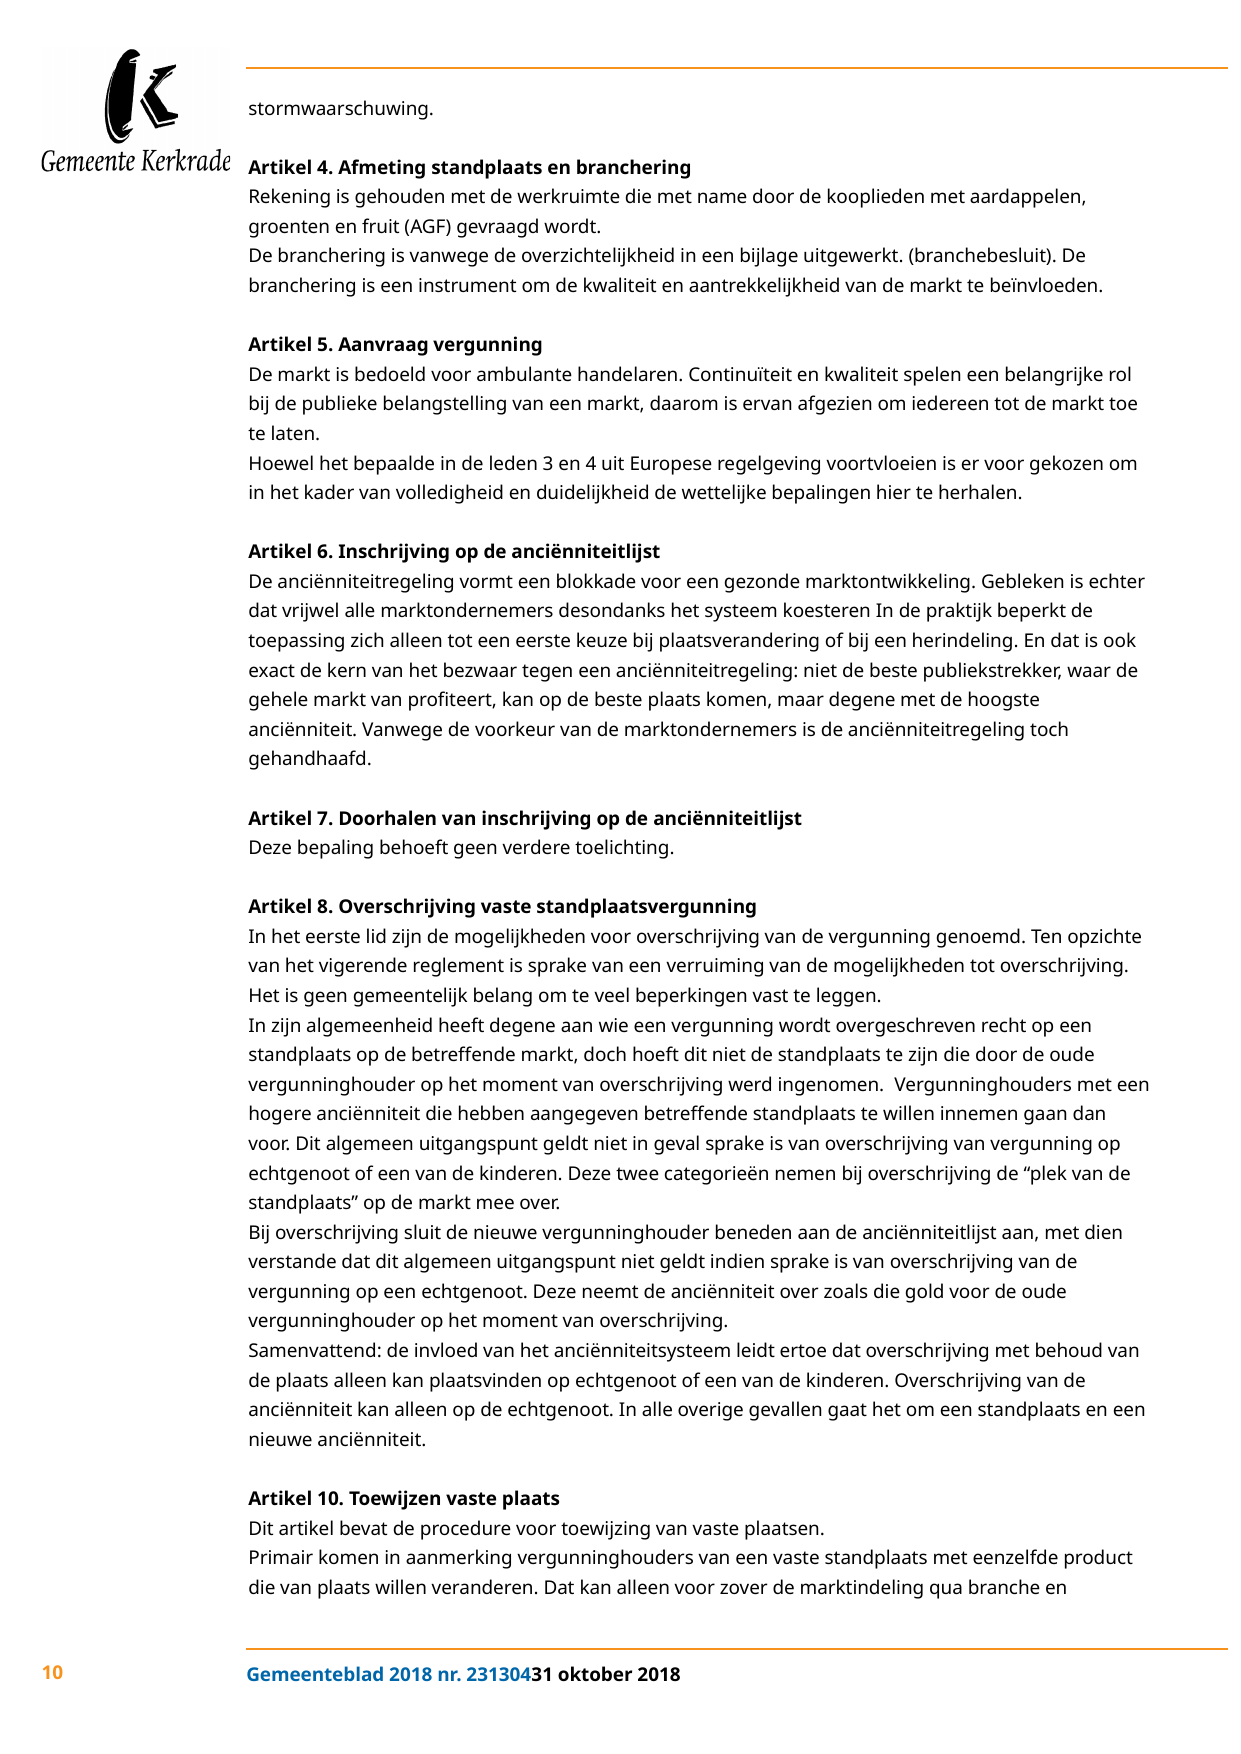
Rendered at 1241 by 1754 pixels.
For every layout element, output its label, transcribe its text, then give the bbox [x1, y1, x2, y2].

text Dit artikel bevat de procedure voor toewijzing van vaste plaatsen. [248, 1515, 1152, 1541]
picture [41, 47, 231, 172]
text Primair komen in aanmerking vergunninghouders van een vaste standplaats met eenzelfde product die van plaats willen veranderen. Dat kan alleen voor zover de marktindeling qua branche en [248, 1544, 1152, 1600]
text De anciënniteitregeling vormt een blokkade voor een gezonde marktontwikkeling. Gebleken is echter dat vrijwel alle marktondernemers desondanks het systeem koesteren In de praktijk beperkt de toepassing zich alleen tot een eerste keuze bij plaatsverandering of bij een herindeling. En dat is ook exact de kern van het bezwaar tegen een anciënniteitregeling: niet de beste publiekstrekker, waar de gehele markt van profiteert, kan op de beste plaats komen, maar degene met de hoogste anciënniteit. Vanwege de voorkeur van de marktondernemers is de anciënniteitregeling toch gehandhaafd. [248, 568, 1152, 771]
text Hoewel het bepaalde in de leden 3 en 4 uit Europese regelgeving voortvloeien is er voor gekozen om in het kader van volledigheid en duidelijkheid de wettelijke bepalingen hier te herhalen. [248, 450, 1152, 505]
text In het eerste lid zijn de mogelijkheden voor overschrijving van de vergunning genoemd. Ten opzichte van het vigerende reglement is sprake van een verruiming van de mogelijkheden tot overschrijving. Het is geen gemeentelijk belang om te veel beperkingen vast te leggen. [248, 923, 1152, 1008]
text Artikel 8. Overschrijving vaste standplaatsvergunning [248, 893, 1152, 919]
text Deze bepaling behoeft geen verdere toelichting. [248, 834, 1152, 860]
text stormwaarschuwing. [248, 95, 1152, 121]
text Artikel 5. Aanvraag vergunning [248, 331, 1152, 357]
text Artikel 10. Toewijzen vaste plaats [248, 1485, 1152, 1511]
text Artikel 6. Inschrijving op de anciënniteitlijst [248, 538, 1152, 564]
text Artikel 7. Doorhalen van inschrijving op de anciënniteitlijst [248, 805, 1152, 831]
text De markt is bedoeld voor ambulante handelaren. Continuïteit en kwaliteit spelen een belangrijke rol bij de publieke belangstelling van een markt, daarom is ervan afgezien om iedereen tot de markt toe te laten. [248, 361, 1152, 446]
text Bij overschrijving sluit de nieuwe vergunninghouder beneden aan de anciënniteitlijst aan, met dien verstande dat dit algemeen uitgangspunt niet geldt indien sprake is van overschrijving van de vergunning op een echtgenoot. Deze neemt de anciënniteit over zoals die gold voor de oude vergunninghouder op het moment van overschrijving. [248, 1219, 1152, 1333]
text Rekening is gehouden met de werkruimte die met name door de kooplieden met aardappelen, groenten en fruit (AGF) gevraagd wordt. [248, 183, 1152, 239]
text In zijn algemeenheid heeft degene aan wie een vergunning wordt overgeschreven recht op een standplaats op de betreffende markt, doch hoeft dit niet de standplaats te zijn die door de oude vergunninghouder op het moment van overschrijving werd ingenomen. Vergunninghouders met een hogere anciënniteit die hebben aangegeven betreffende standplaats te willen innemen gaan dan voor. Dit algemeen uitgangspunt geldt niet in geval sprake is van overschrijving van vergunning op echtgenoot of een van de kinderen. Deze twee categorieën nemen bij overschrijving de “plek van de standplaats” op de markt mee over. [248, 1012, 1152, 1215]
text Samenvattend: de invloed van het anciënniteitsysteem leidt ertoe dat overschrijving met behoud van de plaats alleen kan plaatsvinden op echtgenoot of een van de kinderen. Overschrijving van de anciënniteit kan alleen op de echtgenoot. In alle overige gevallen gaat het om een standplaats en een nieuwe anciënniteit. [248, 1337, 1152, 1452]
text De branchering is vanwege de overzichtelijkheid in een bijlage uitgewerkt. (branchebesluit). De branchering is een instrument om de kwaliteit en aantrekkelijkheid van de markt te beïnvloeden. [248, 243, 1152, 298]
text Artikel 4. Afmeting standplaats en branchering [248, 154, 1152, 180]
